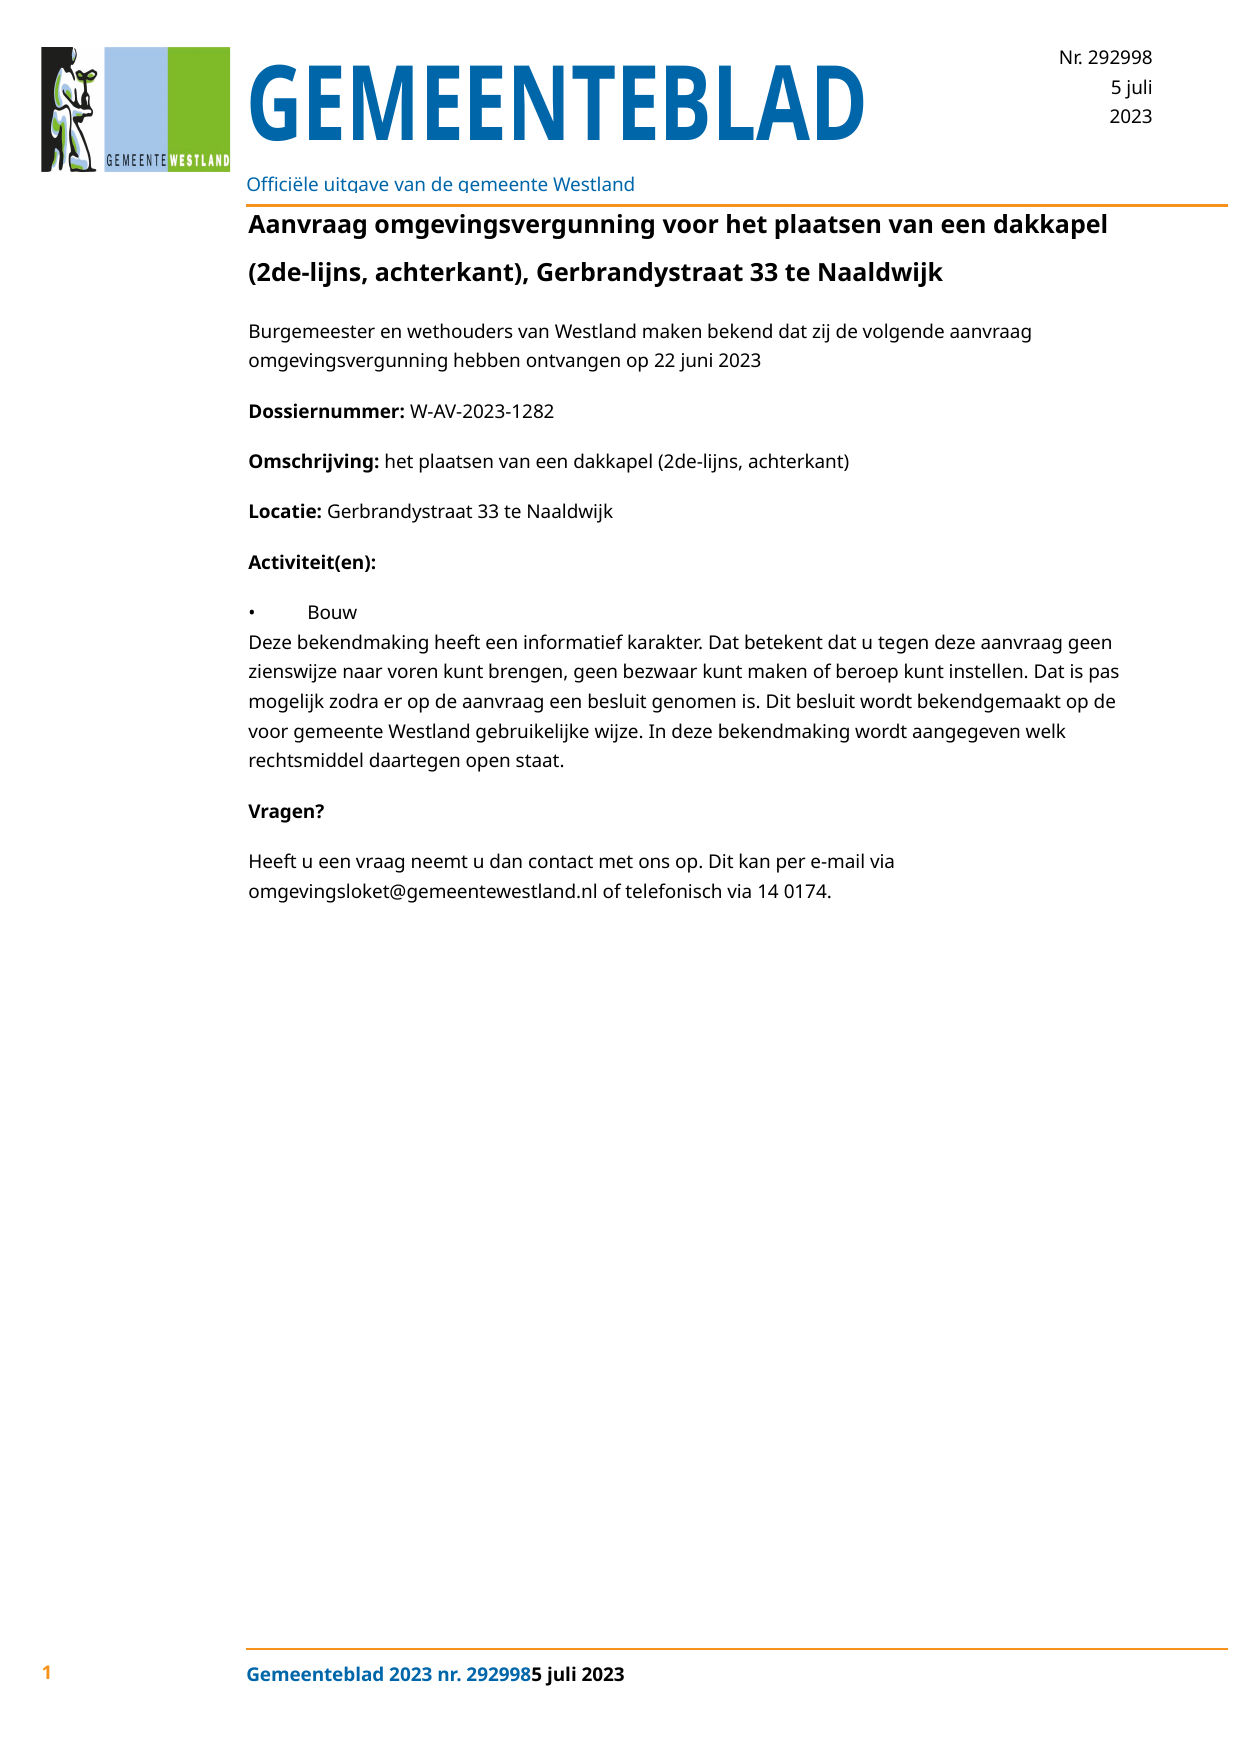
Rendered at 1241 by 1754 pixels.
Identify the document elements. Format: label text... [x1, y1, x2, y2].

text Burgemeester en wethouders van Westland maken bekend dat zij de volgende aanvraag omgevingsvergunning hebben ontvangen op 22 juni 2023 [248, 318, 1152, 373]
picture [41, 47, 231, 172]
text Dossiernummer: W-AV-2023-1282 [248, 398, 1152, 424]
text Activiteit(en): [248, 549, 1152, 575]
list Bouw [248, 599, 1152, 625]
text Deze bekendmaking heeft een informatief karakter. Dat betekent dat u tegen deze aanvraag geen zienswijze naar voren kunt brengen, geen bezwaar kunt maken of beroep kunt instellen. Dat is pas mogelijk zodra er op de aanvraag een besluit genomen is. Dit besluit wordt bekendgemaakt op de voor gemeente Westland gebruikelijke wijze. In deze bekendmaking wordt aangegeven welk rechtsmiddel daartegen open staat. [248, 629, 1152, 773]
text Heeft u een vraag neemt u dan contact met ons op. Dit kan per e-mail via omgevingsloket@gemeentewestland.nl of telefonisch via 14 0174. [248, 848, 1152, 904]
text Omschrijving: het plaatsen van een dakkapel (2de-lijns, achterkant) [248, 448, 1152, 474]
text Vragen? [248, 798, 1152, 824]
text Locatie: Gerbrandystraat 33 te Naaldwijk [248, 499, 1152, 524]
text Aanvraag omgevingsvergunning voor het plaatsen van een dakkapel (2de-lijns, achterkant), Gerbrandystraat 33 te Naaldwijk [248, 207, 1152, 288]
